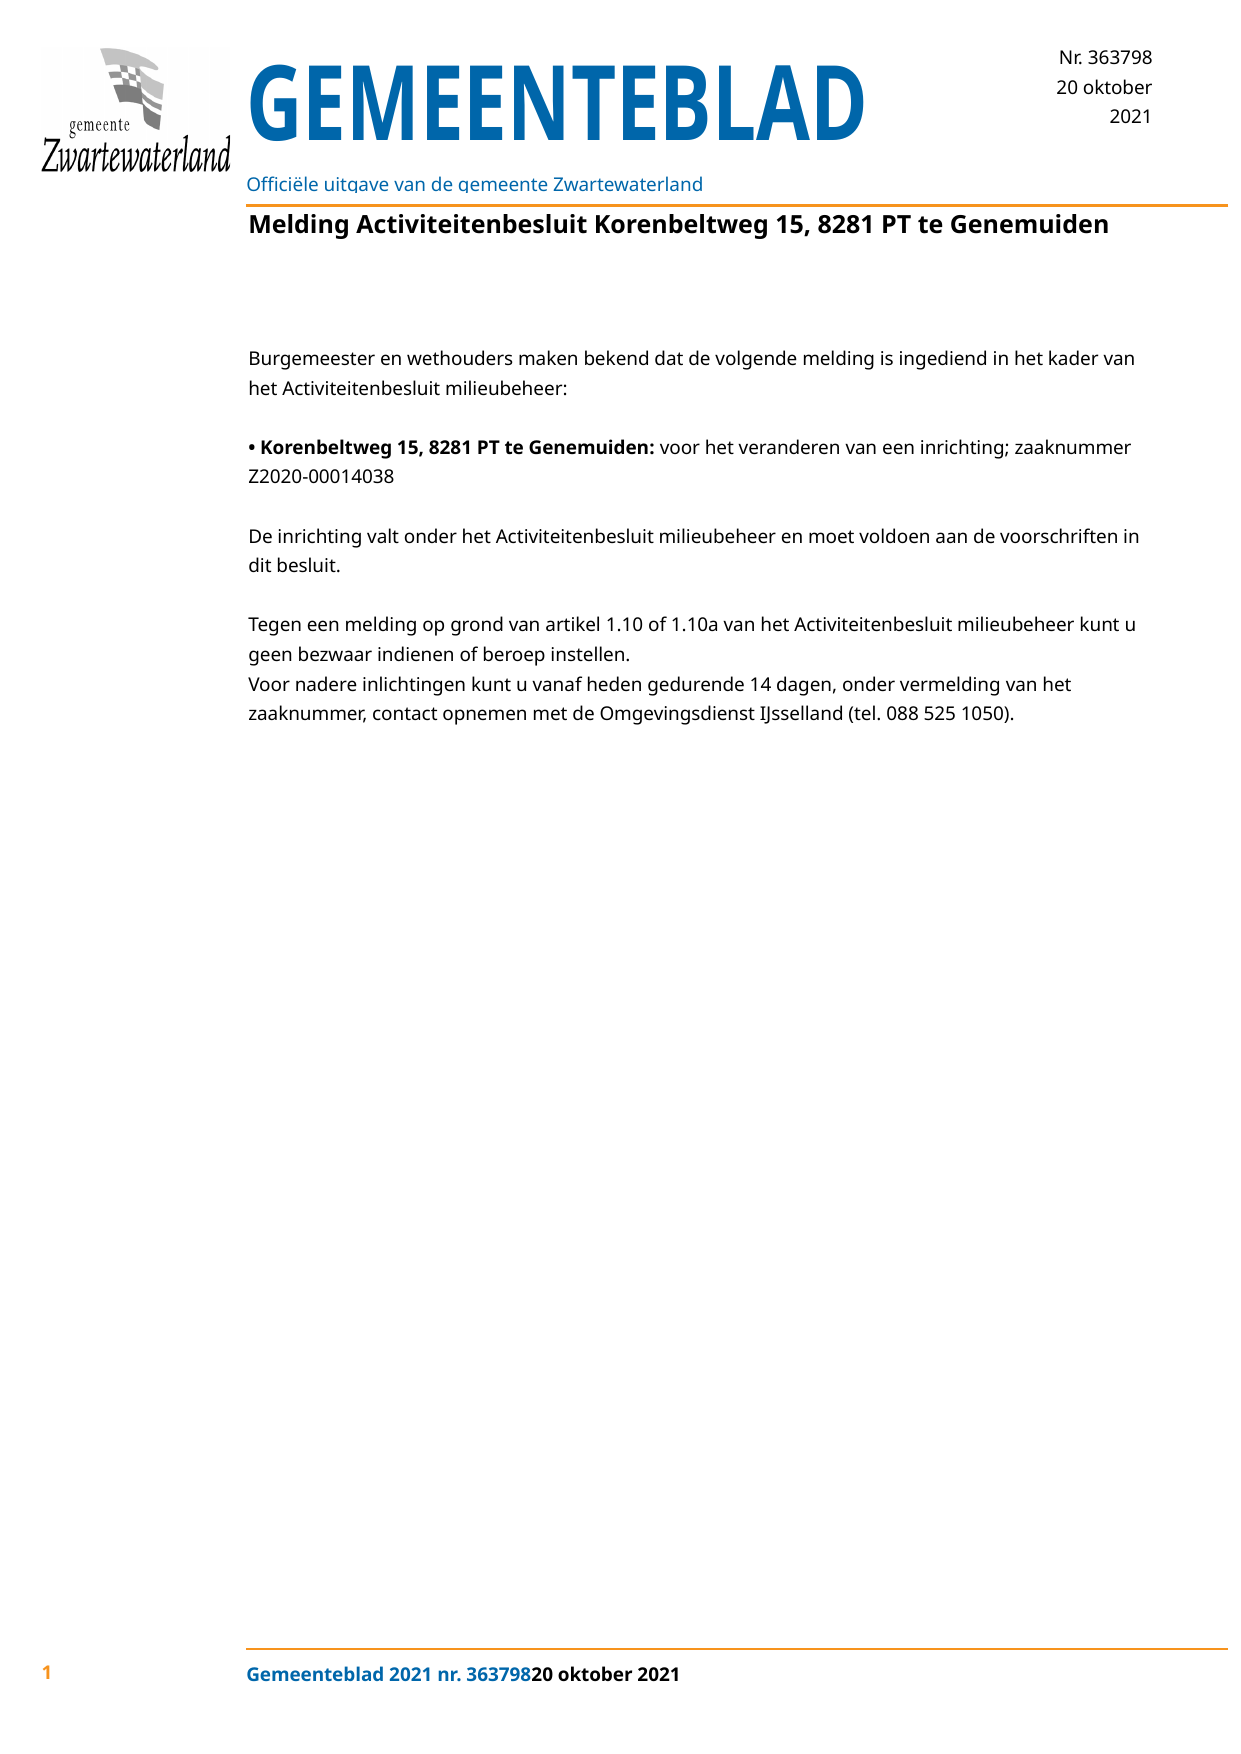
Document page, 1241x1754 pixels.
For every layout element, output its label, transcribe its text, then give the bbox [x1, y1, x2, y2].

picture [41, 47, 231, 172]
text • Korenbeltweg 15, 8281 PT te Genemuiden: voor het veranderen van een inrichting; zaaknummer Z2020-00014038 [248, 434, 1152, 489]
text Tegen een melding op grond van artikel 1.10 of 1.10a van het Activiteitenbesluit milieubeheer kunt u geen bezwaar indienen of beroep instellen. [248, 612, 1152, 667]
text Voor nadere inlichtingen kunt u vanaf heden gedurende 14 dagen, onder vermelding van het zaaknummer, contact opnemen met de Omgevingsdienst IJsselland (tel. 088 525 1050). [248, 671, 1152, 726]
text De inrichting valt onder het Activiteitenbesluit milieubeheer en moet voldoen aan de voorschriften in dit besluit. [248, 523, 1152, 578]
text Burgemeester en wethouders maken bekend dat de volgende melding is ingediend in het kader van het Activiteitenbesluit milieubeheer: [248, 345, 1152, 401]
text Melding Activiteitenbesluit Korenbeltweg 15, 8281 PT te Genemuiden [248, 207, 1152, 241]
